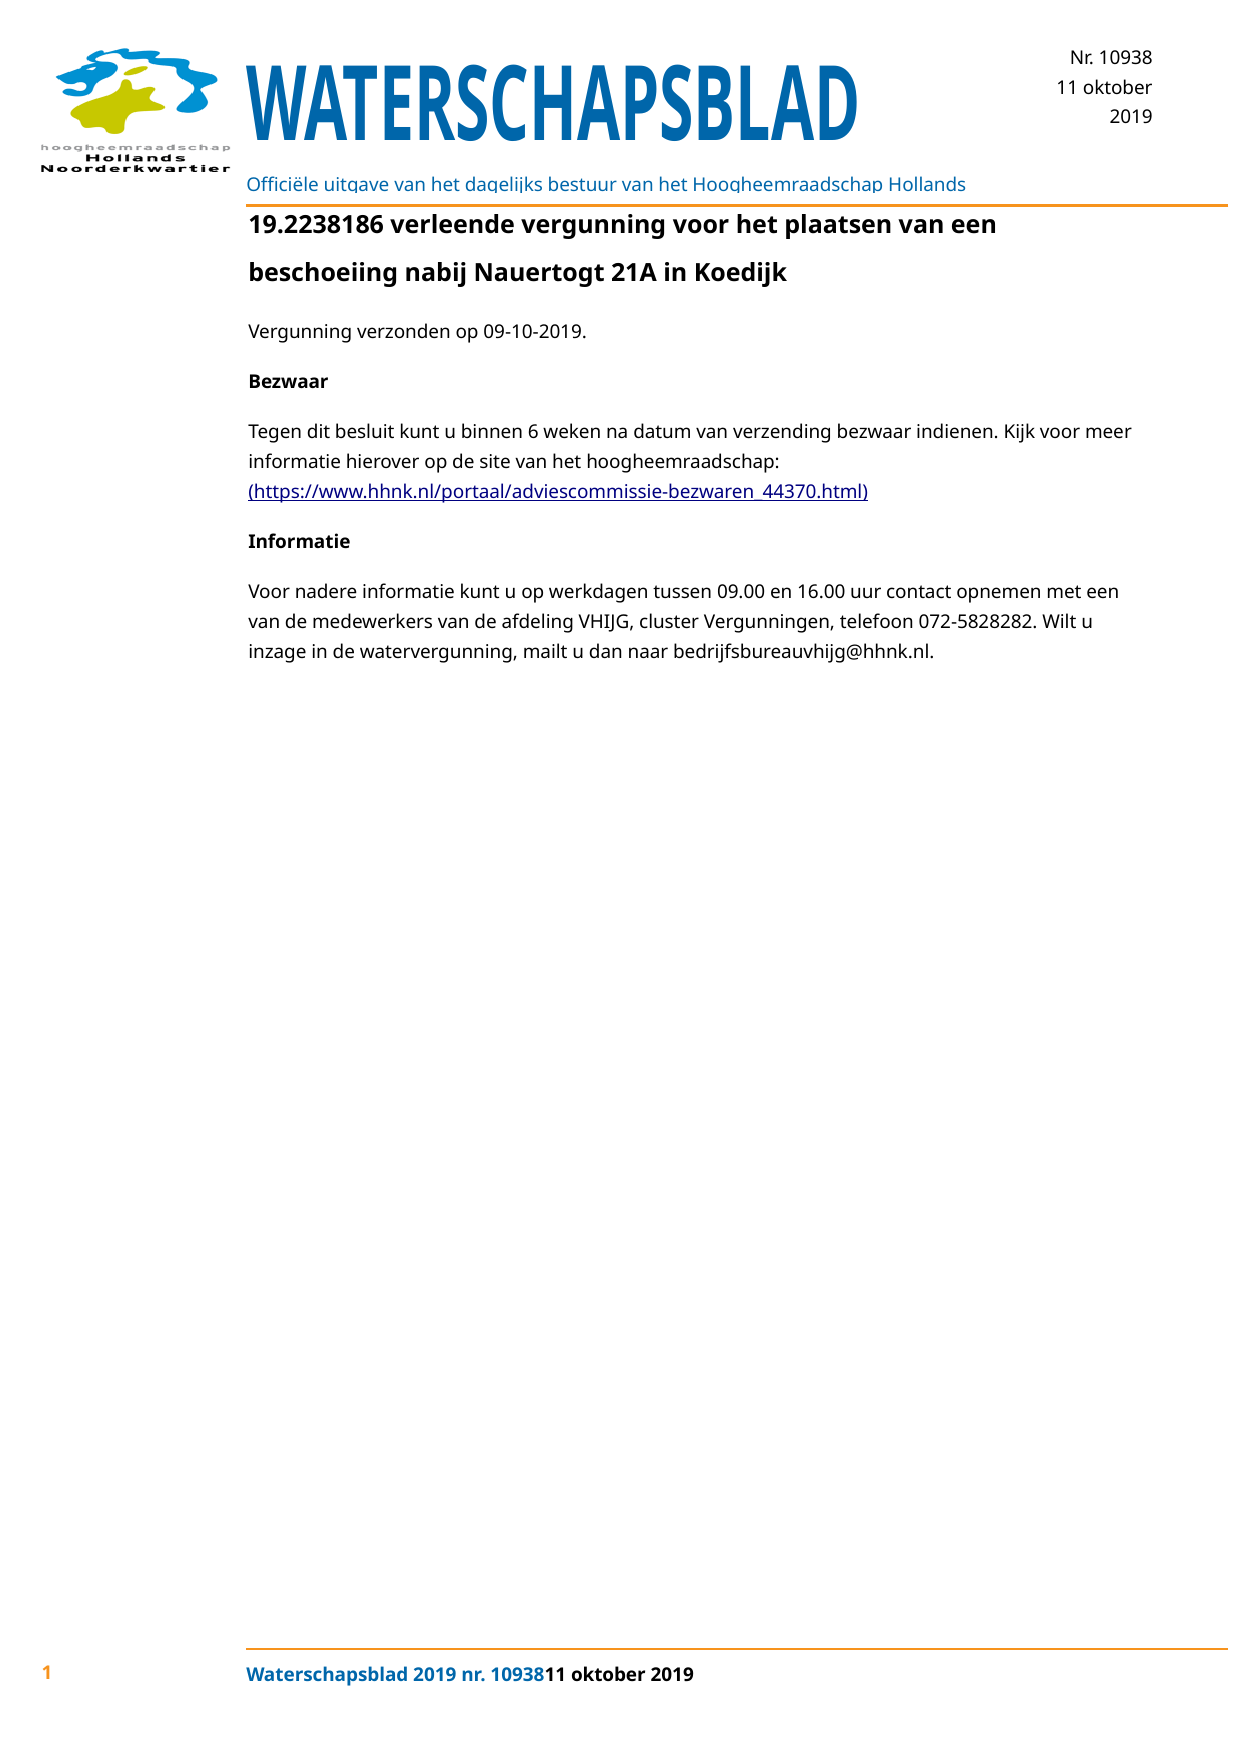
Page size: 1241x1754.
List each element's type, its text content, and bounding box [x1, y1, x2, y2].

text Tegen dit besluit kunt u binnen 6 weken na datum van verzending bezwaar indienen. Kijk voor meer informatie hierover op de site van het hoogheemraadschap: (https://www.hhnk.nl/portaal/adviescommissie-bezwaren_44370.html) [248, 419, 1152, 504]
picture [41, 47, 231, 172]
text Vergunning verzonden op 09-10-2019. [248, 318, 1152, 344]
text Voor nadere informatie kunt u op werkdagen tussen 09.00 en 16.00 uur contact opnemen met een van de medewerkers van de afdeling VHIJG, cluster Vergunningen, telefoon 072-5828282. Wilt u inzage in de watervergunning, mailt u dan naar bedrijfsbureauvhijg@hhnk.nl. [248, 579, 1152, 664]
text 19.2238186 verleende vergunning voor het plaatsen van een beschoeiing nabij Nauertogt 21A in Koedijk [248, 207, 1152, 288]
text Bezwaar [248, 368, 1152, 394]
text Informatie [248, 528, 1152, 554]
